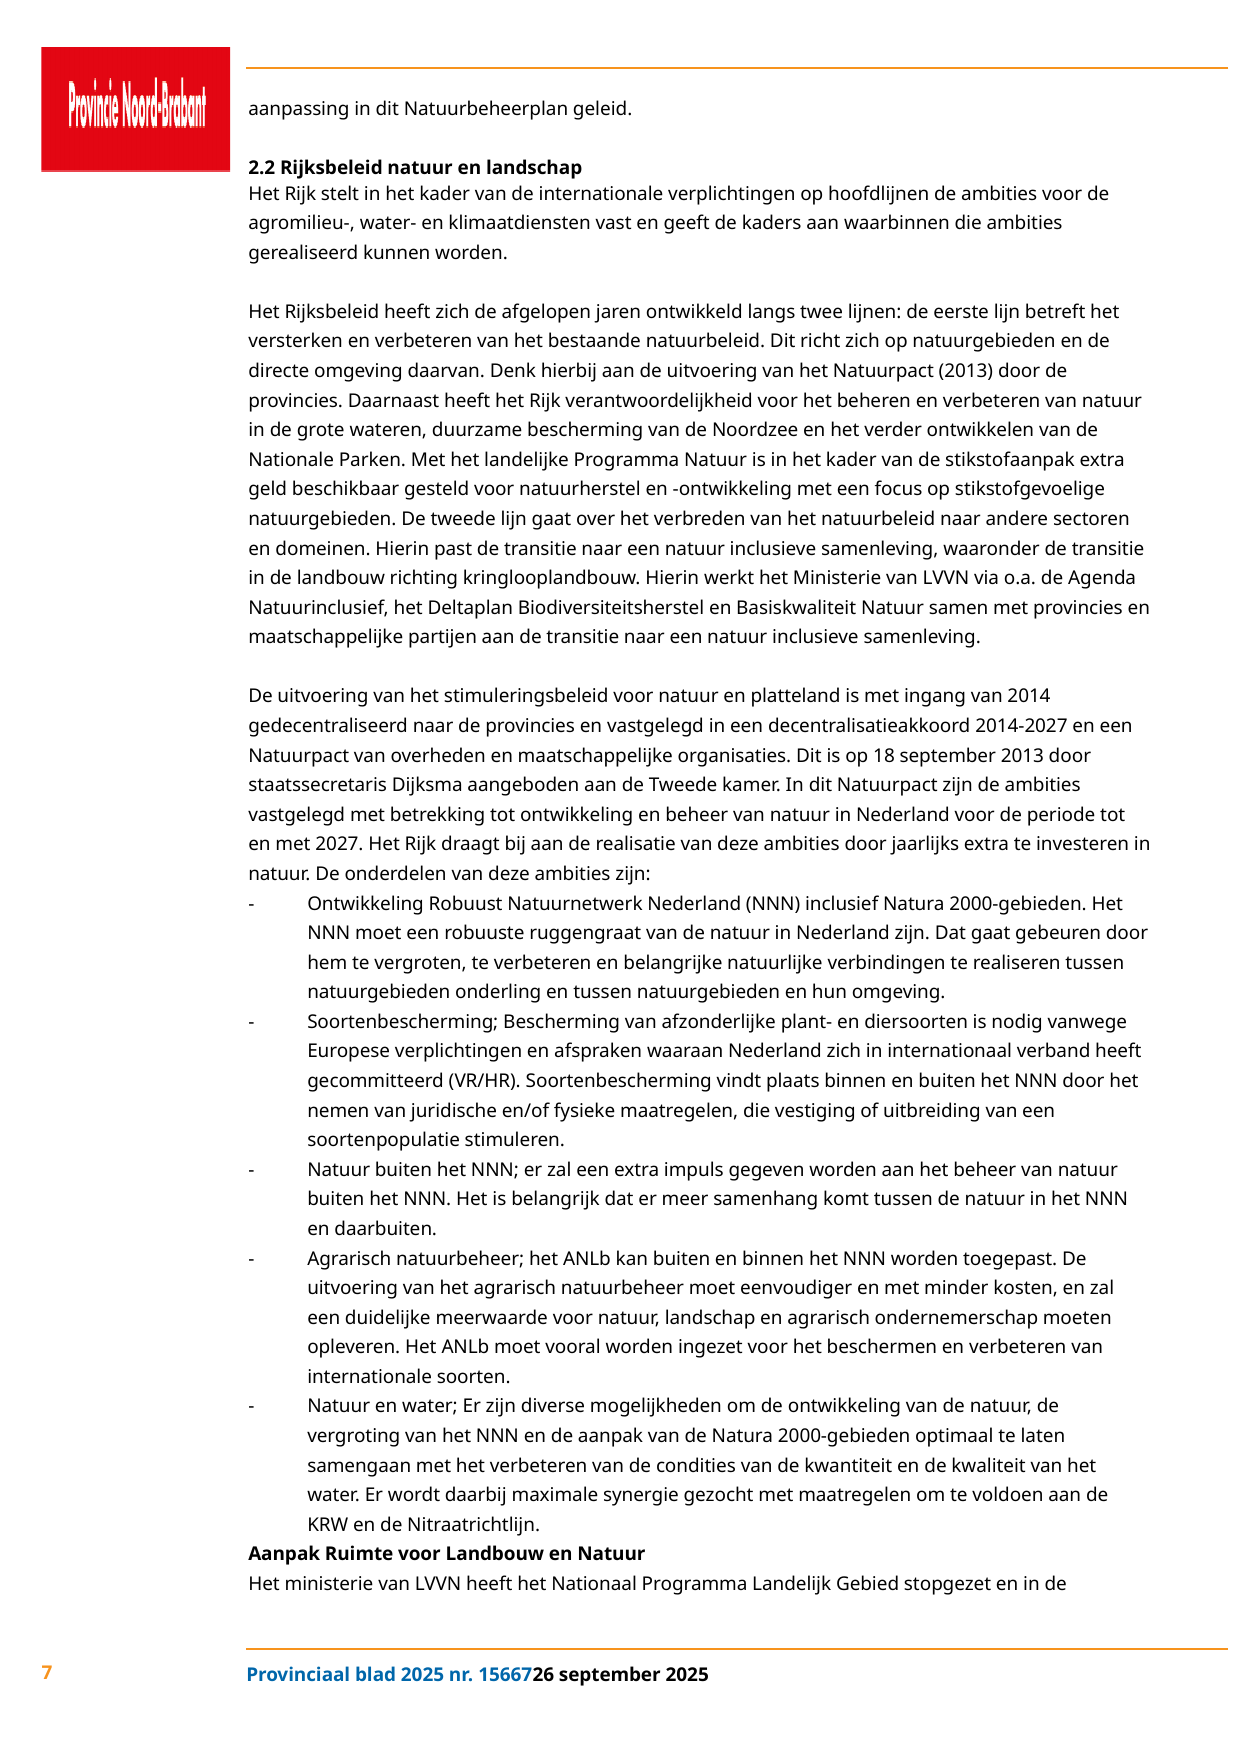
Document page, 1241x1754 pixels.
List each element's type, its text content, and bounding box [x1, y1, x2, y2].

text Het Rijk stelt in het kader van de internationale verplichtingen op hoofdlijnen de ambities voor de agromilieu-, water- en klimaatdiensten vast en geeft de kaders aan waarbinnen die ambities gerealiseerd kunnen worden. [248, 180, 1152, 264]
list Ontwikkeling Robuust Natuurnetwerk Nederland (NNN) inclusief Natura 2000-gebieden. Het NNN moet een robuuste ruggengraat van de natuur in Nederland zijn. Dat gaat gebeuren door hem te vergroten, te verbeteren en belangrijke natuurlijke verbindingen te realiseren tussen natuurgebieden onderling en tussen natuurgebieden en hun omgeving. [248, 890, 1152, 1004]
text De uitvoering van het stimuleringsbeleid voor natuur en platteland is met ingang van 2014 gedecentraliseerd naar de provincies en vastgelegd in een decentralisatieakkoord 2014-2027 en een Natuurpact van overheden en maatschappelijke organisaties. Dit is op 18 september 2013 door staatssecretaris Dijksma aangeboden aan de Tweede kamer. In dit Natuurpact zijn de ambities vastgelegd met betrekking tot ontwikkeling en beheer van natuur in Nederland voor de periode tot en met 2027. Het Rijk draagt bij aan de realisatie van deze ambities door jaarlijks extra te investeren in natuur. De onderdelen van deze ambities zijn: [248, 683, 1152, 886]
list Natuur buiten het NNN; er zal een extra impuls gegeven worden aan het beheer van natuur buiten het NNN. Het is belangrijk dat er meer samenhang komt tussen de natuur in het NNN en daarbuiten. [248, 1156, 1152, 1241]
text Aanpak Ruimte voor Landbouw en Natuur [248, 1541, 1152, 1566]
list Natuur en water; Er zijn diverse mogelijkheden om de ontwikkeling van de natuur, de vergroting van het NNN en de aanpak van de Natura 2000-gebieden optimaal te laten samengaan met het verbeteren van de condities van de kwantiteit en de kwaliteit van het water. Er wordt daarbij maximale synergie gezocht met maatregelen om te voldoen aan de KRW en de Nitraatrichtlijn. [248, 1393, 1152, 1537]
text Het Rijksbeleid heeft zich de afgelopen jaren ontwikkeld langs twee lijnen: de eerste lijn betreft het versterken en verbeteren van het bestaande natuurbeleid. Dit richt zich op natuurgebieden en de directe omgeving daarvan. Denk hierbij aan de uitvoering van het Natuurpact (2013) door de provincies. Daarnaast heeft het Rijk verantwoordelijkheid voor het beheren en verbeteren van natuur in de grote wateren, duurzame bescherming van de Noordzee en het verder ontwikkelen van de Nationale Parken. Met het landelijke Programma Natuur is in het kader van de stikstofaanpak extra geld beschikbaar gesteld voor natuurherstel en -ontwikkeling met een focus op stikstofgevoelige natuurgebieden. De tweede lijn gaat over het verbreden van het natuurbeleid naar andere sectoren en domeinen. Hierin past de transitie naar een natuur inclusieve samenleving, waaronder de transitie in de landbouw richting kringlooplandbouw. Hierin werkt het Ministerie van LVVN via o.a. de Agenda Natuurinclusief, het Deltaplan Biodiversiteitsherstel en Basiskwaliteit Natuur samen met provincies en maatschappelijke partijen aan de transitie naar een natuur inclusieve samenleving. [248, 298, 1152, 649]
text Het ministerie van LVVN heeft het Nationaal Programma Landelijk Gebied stopgezet en in de [248, 1570, 1152, 1596]
list Agrarisch natuurbeheer; het ANLb kan buiten en binnen het NNN worden toegepast. De uitvoering van het agrarisch natuurbeheer moet eenvoudiger en met minder kosten, en zal een duidelijke meerwaarde voor natuur, landschap en agrarisch ondernemerschap moeten opleveren. Het ANLb moet vooral worden ingezet voor het beschermen en verbeteren van internationale soorten. [248, 1245, 1152, 1389]
text 2.2 Rijksbeleid natuur en landschap [248, 154, 1152, 180]
picture [41, 47, 231, 172]
list Soortenbescherming; Bescherming van afzonderlijke plant- en diersoorten is nodig vanwege Europese verplichtingen en afspraken waaraan Nederland zich in internationaal verband heeft gecommitteerd (VR/HR). Soortenbescherming vindt plaats binnen en buiten het NNN door het nemen van juridische en/of fysieke maatregelen, die vestiging of uitbreiding van een soortenpopulatie stimuleren. [248, 1008, 1152, 1152]
text aanpassing in dit Natuurbeheerplan geleid. [248, 95, 1152, 121]
